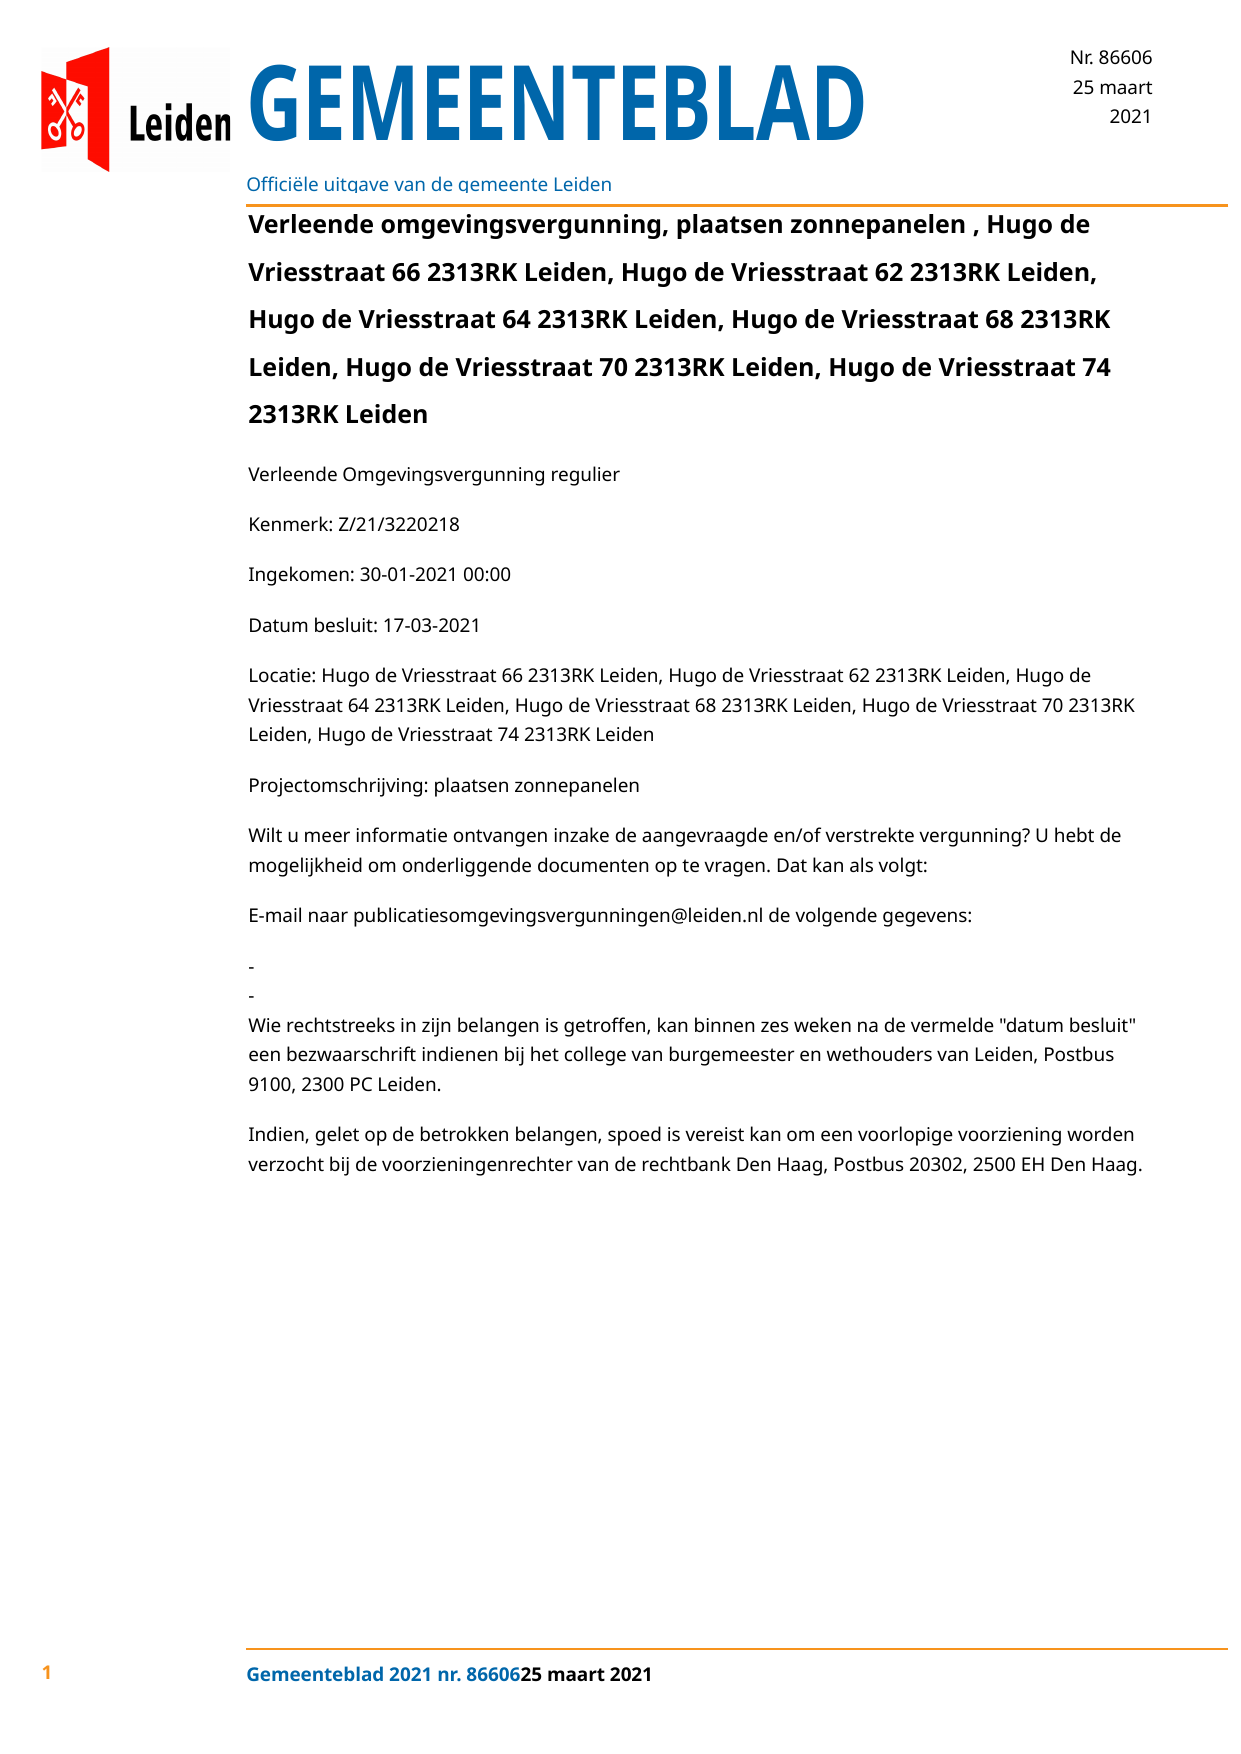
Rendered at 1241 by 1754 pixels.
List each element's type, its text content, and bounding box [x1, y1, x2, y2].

text Indien, gelet op de betrokken belangen, spoed is vereist kan om een voorlopige voorziening worden verzocht bij de voorzieningenrechter van de rechtbank Den Haag, Postbus 20302, 2500 EH Den Haag. [248, 1122, 1152, 1177]
text Wilt u meer informatie ontvangen inzake de aangevraagde en/of verstrekte vergunning? U hebt de mogelijkheid om onderliggende documenten op te vragen. Dat kan als volgt: [248, 822, 1152, 878]
text E-mail naar publicatiesomgevingsvergunningen@leiden.nl de volgende gegevens: [248, 902, 1152, 928]
text Verleende omgevingsvergunning, plaatsen zonnepanelen , Hugo de Vriesstraat 66 2313RK Leiden, Hugo de Vriesstraat 62 2313RK Leiden, Hugo de Vriesstraat 64 2313RK Leiden, Hugo de Vriesstraat 68 2313RK Leiden, Hugo de Vriesstraat 70 2313RK Leiden, Hugo de Vriesstraat 74 2313RK Leiden [248, 207, 1152, 431]
text Kenmerk: Z/21/3220218 [248, 511, 1152, 537]
picture [41, 47, 231, 172]
text Projectomschrijving: plaatsen zonnepanelen [248, 772, 1152, 798]
text Ingekomen: 30-01-2021 00:00 [248, 562, 1152, 587]
text Datum besluit: 17-03-2021 [248, 612, 1152, 638]
text Locatie: Hugo de Vriesstraat 66 2313RK Leiden, Hugo de Vriesstraat 62 2313RK Leiden, Hugo de Vriesstraat 64 2313RK Leiden, Hugo de Vriesstraat 68 2313RK Leiden, Hugo de Vriesstraat 70 2313RK Leiden, Hugo de Vriesstraat 74 2313RK Leiden [248, 662, 1152, 747]
text Wie rechtstreeks in zijn belangen is getroffen, kan binnen zes weken na de vermelde "datum besluit" een bezwaarschrift indienen bij het college van burgemeester en wethouders van Leiden, Postbus 9100, 2300 PC Leiden. [248, 1012, 1152, 1097]
text Verleende Omgevingsvergunning regulier [248, 461, 1152, 486]
